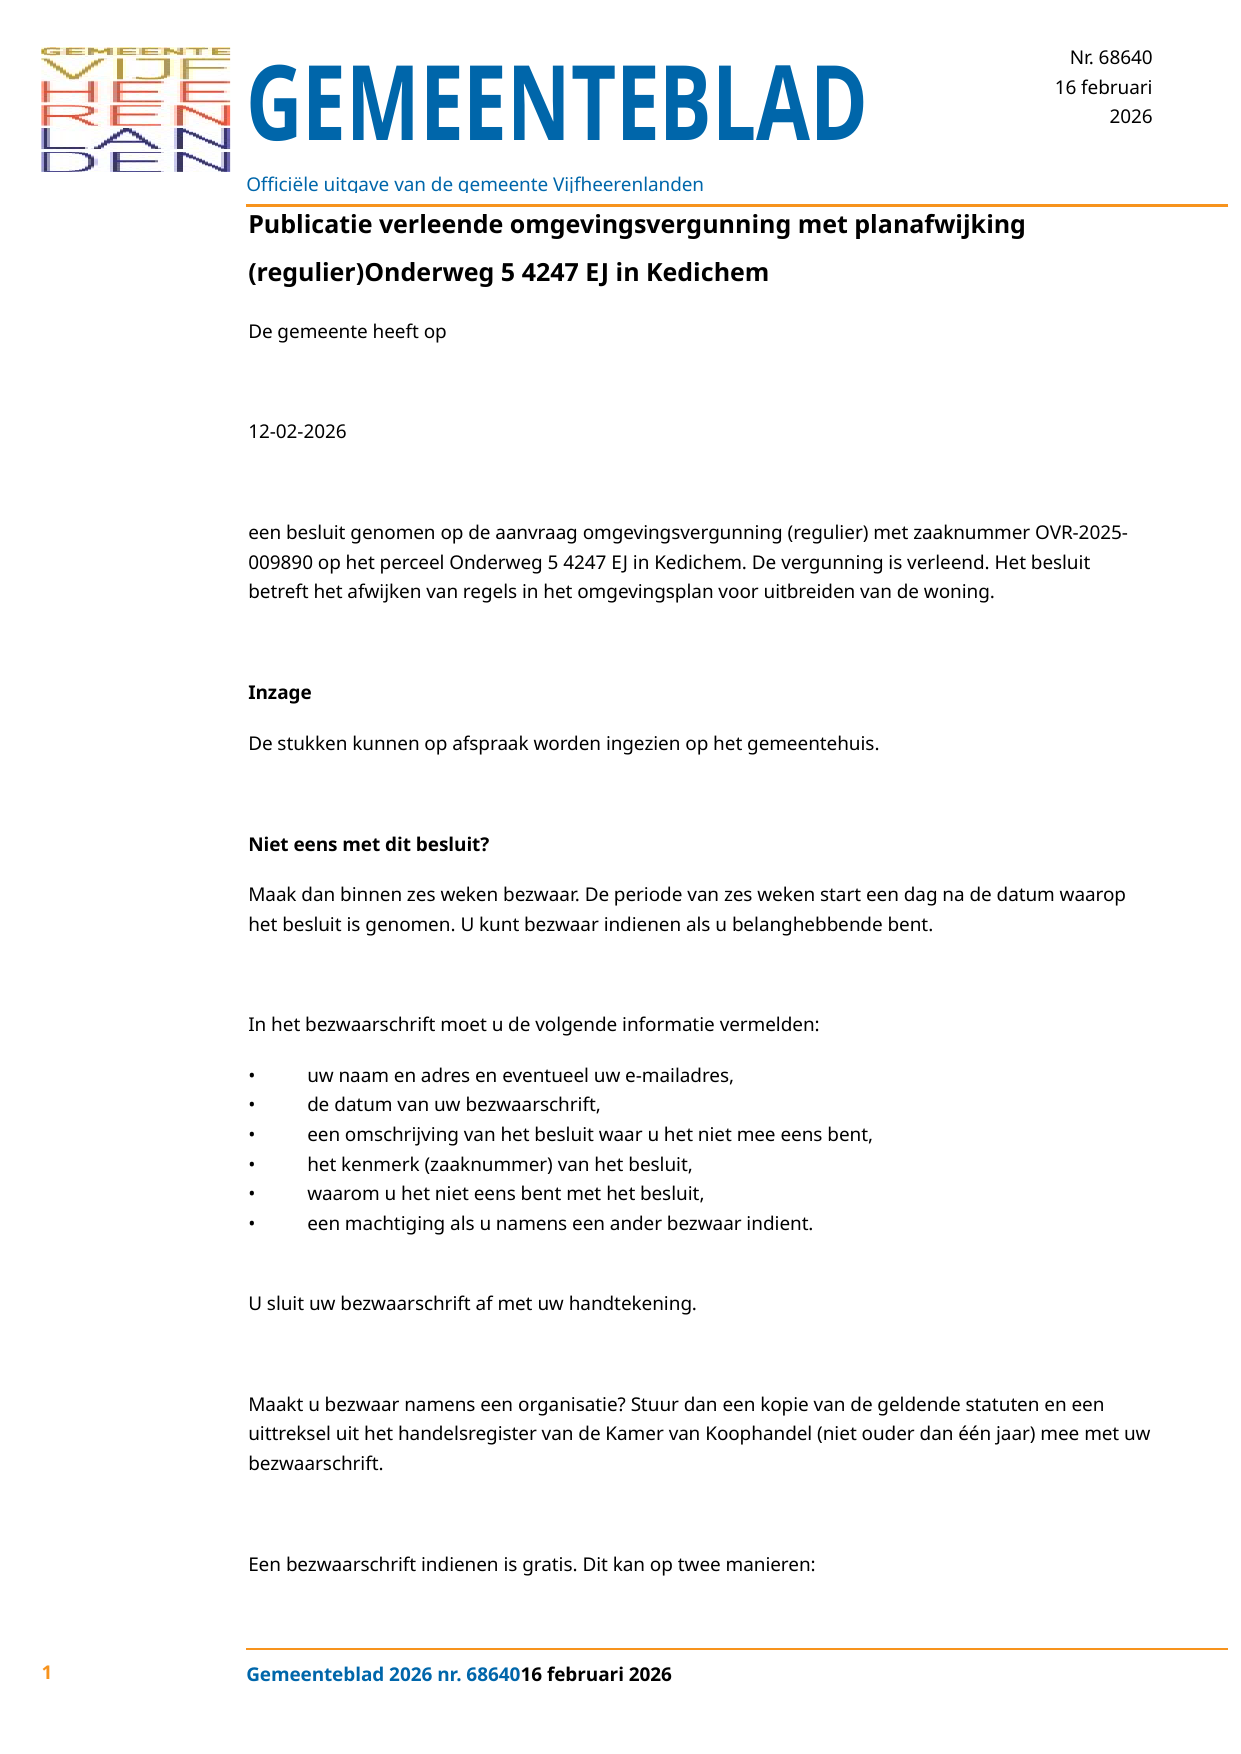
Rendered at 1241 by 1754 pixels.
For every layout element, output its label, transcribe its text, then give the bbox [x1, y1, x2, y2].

text Maakt u bezwaar namens een organisatie? Stuur dan een kopie van de geldende statuten en een uittreksel uit het handelsregister van de Kamer van Koophandel (niet ouder dan één jaar) mee met uw bezwaarschrift. [248, 1391, 1152, 1476]
list een omschrijving van het besluit waar u het niet mee eens bent, [248, 1121, 1152, 1147]
text een besluit genomen op de aanvraag omgevingsvergunning (regulier) met zaaknummer OVR-2025-009890 op het perceel Onderweg 5 4247 EJ in Kedichem. De vergunning is verleend. Het besluit betreft het afwijken van regels in het omgevingsplan voor uitbreiden van de woning. [248, 519, 1152, 604]
text Publicatie verleende omgevingsvergunning met planafwijking (regulier)Onderweg 5 4247 EJ in Kedichem [248, 207, 1152, 288]
list het kenmerk (zaaknummer) van het besluit, [248, 1151, 1152, 1177]
picture [41, 47, 231, 172]
list waarom u het niet eens bent met het besluit, [248, 1180, 1152, 1206]
text De gemeente heeft op [248, 318, 1152, 344]
text Maak dan binnen zes weken bezwaar. De periode van zes weken start een dag na de datum waarop het besluit is genomen. U kunt bezwaar indienen als u belanghebbende bent. [248, 881, 1152, 937]
text De stukken kunnen op afspraak worden ingezien op het gemeentehuis. [248, 730, 1152, 756]
list uw naam en adres en eventueel uw e-mailadres, [248, 1062, 1152, 1088]
text Een bezwaarschrift indienen is gratis. Dit kan op twee manieren: [248, 1551, 1152, 1577]
text 12-02-2026 [248, 419, 1152, 444]
text In het bezwaarschrift moet u de volgende informatie vermelden: [248, 1012, 1152, 1037]
text Inzage [248, 679, 1152, 705]
list een machtiging als u namens een ander bezwaar indient. [248, 1210, 1152, 1236]
list de datum van uw bezwaarschrift, [248, 1092, 1152, 1117]
text Niet eens met dit besluit? [248, 831, 1152, 857]
text U sluit uw bezwaarschrift af met uw handtekening. [248, 1290, 1152, 1316]
